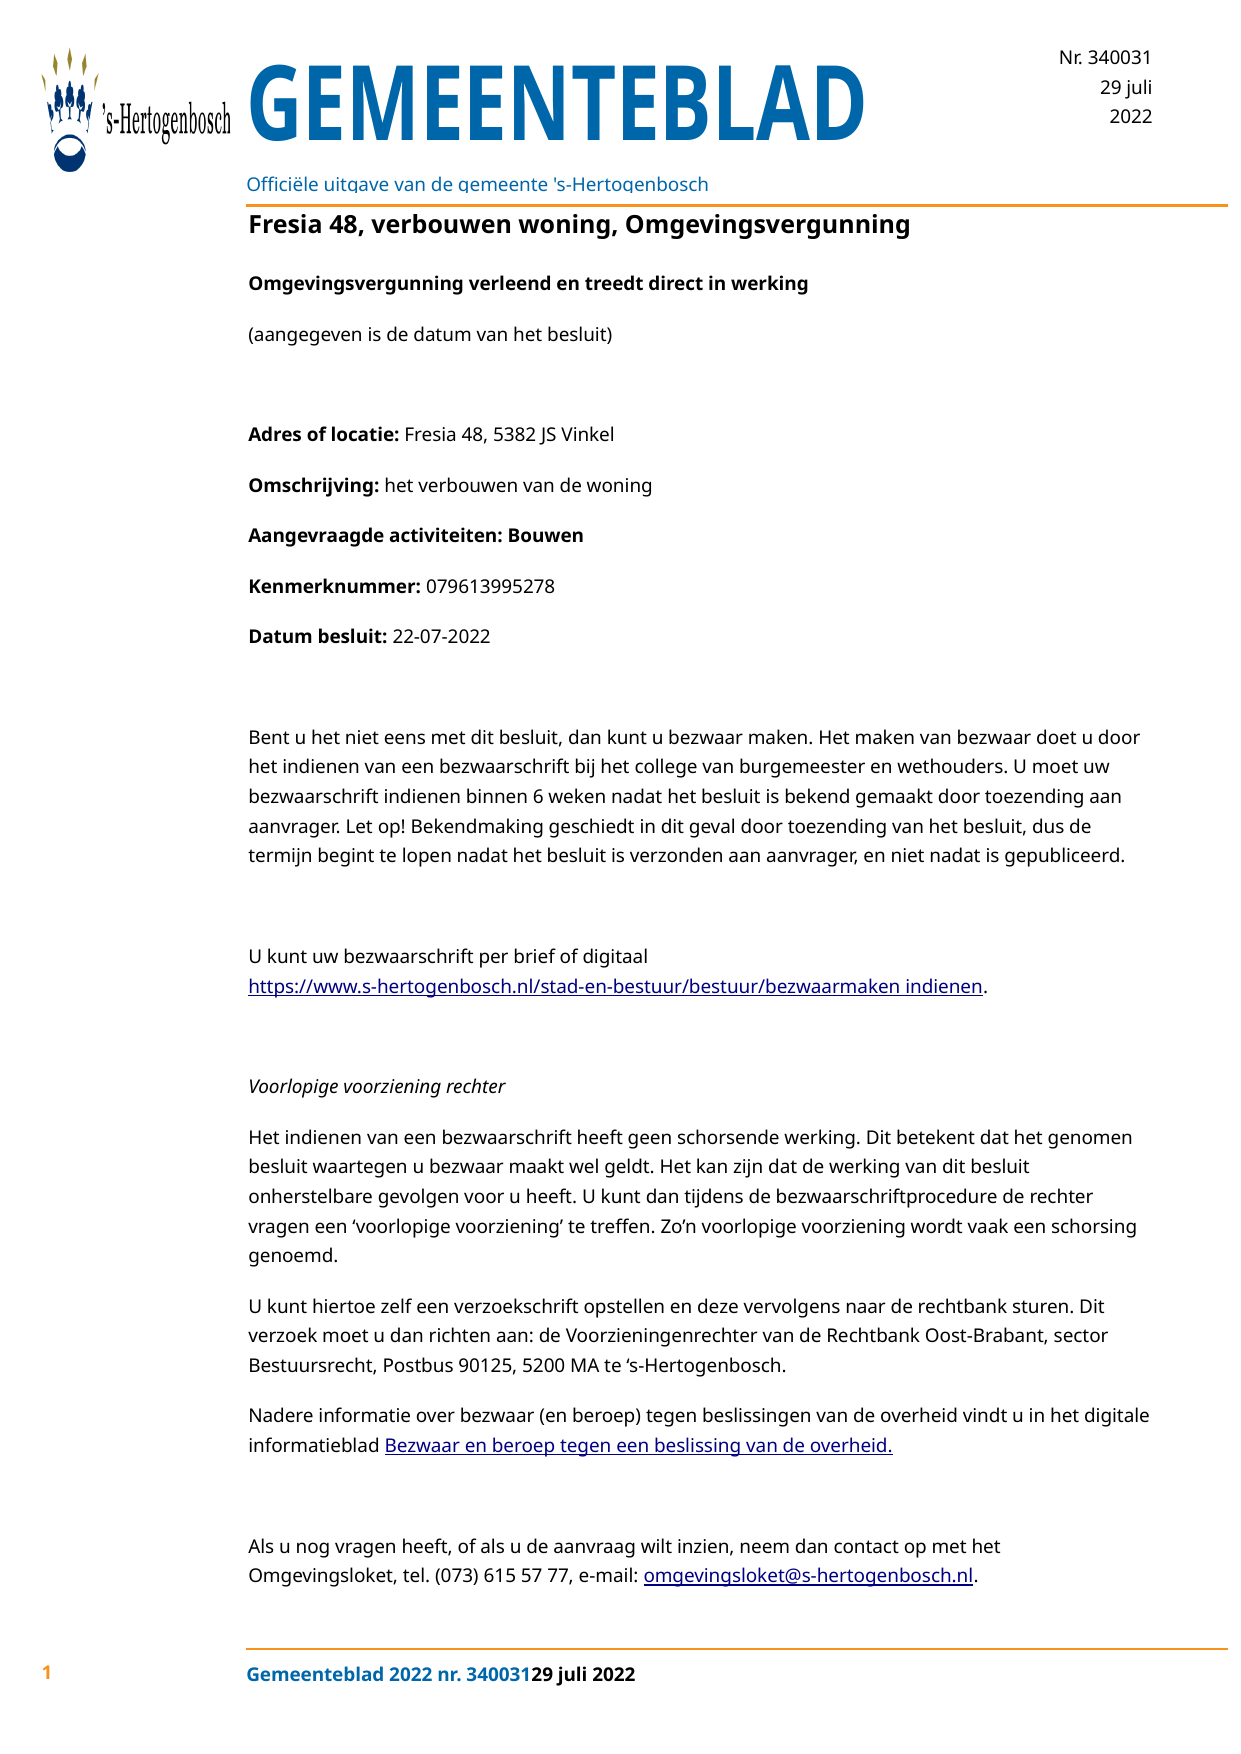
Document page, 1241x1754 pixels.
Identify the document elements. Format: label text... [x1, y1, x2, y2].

text Kenmerknummer: 079613995278 [248, 573, 1152, 598]
text Voorlopige voorziening rechter [248, 1074, 1152, 1099]
text Bent u het niet eens met dit besluit, dan kunt u bezwaar maken. Het maken van bezwaar doet u door het indienen van een bezwaarschrift bij het college van burgemeester en wethouders. U moet uw bezwaarschrift indienen binnen 6 weken nadat het besluit is bekend gemaakt door toezending aan aanvrager. Let op! Bekendmaking geschiedt in dit geval door toezending van het besluit, dus de termijn begint te lopen nadat het besluit is verzonden aan aanvrager, en niet nadat is gepubliceerd. [248, 724, 1152, 868]
text Het indienen van een bezwaarschrift heeft geen schorsende werking. Dit betekent dat het genomen besluit waartegen u bezwaar maakt wel geldt. Het kan zijn dat de werking van dit besluit onherstelbare gevolgen voor u heeft. U kunt dan tijdens de bezwaarschriftprocedure de rechter vragen een ‘voorlopige voorziening’ te treffen. Zo’n voorlopige voorziening wordt vaak een schorsing genoemd. [248, 1124, 1152, 1268]
picture [41, 47, 231, 172]
text Omschrijving: het verbouwen van de woning [248, 472, 1152, 498]
text (aangegeven is de datum van het besluit) [248, 321, 1152, 346]
text Omgevingsvergunning verleend en treedt direct in werking [248, 270, 1152, 296]
text Als u nog vragen heeft, of als u de aanvraag wilt inzien, neem dan contact op met het Omgevingsloket, tel. (073) 615 57 77, e-mail: omgevingsloket@s-hertogenbosch.nl. [248, 1533, 1152, 1588]
text Aangevraagde activiteiten: Bouwen [248, 522, 1152, 548]
text U kunt uw bezwaarschrift per brief of digitaal https://www.s-hertogenbosch.nl/stad-en-bestuur/bestuur/bezwaarmaken indienen. [248, 943, 1152, 998]
text Datum besluit: 22-07-2022 [248, 623, 1152, 649]
text Adres of locatie: Fresia 48, 5382 JS Vinkel [248, 422, 1152, 447]
text U kunt hiertoe zelf een verzoekschrift opstellen en deze vervolgens naar de rechtbank sturen. Dit verzoek moet u dan richten aan: de Voorzieningenrechter van de Rechtbank Oost-Brabant, sector Bestuursrecht, Postbus 90125, 5200 MA te ‘s-Hertogenbosch. [248, 1293, 1152, 1378]
text Fresia 48, verbouwen woning, Omgevingsvergunning [248, 207, 1152, 241]
text Nadere informatie over bezwaar (en beroep) tegen beslissingen van de overheid vindt u in het digitale informatieblad Bezwaar en beroep tegen een beslissing van de overheid. [248, 1402, 1152, 1458]
